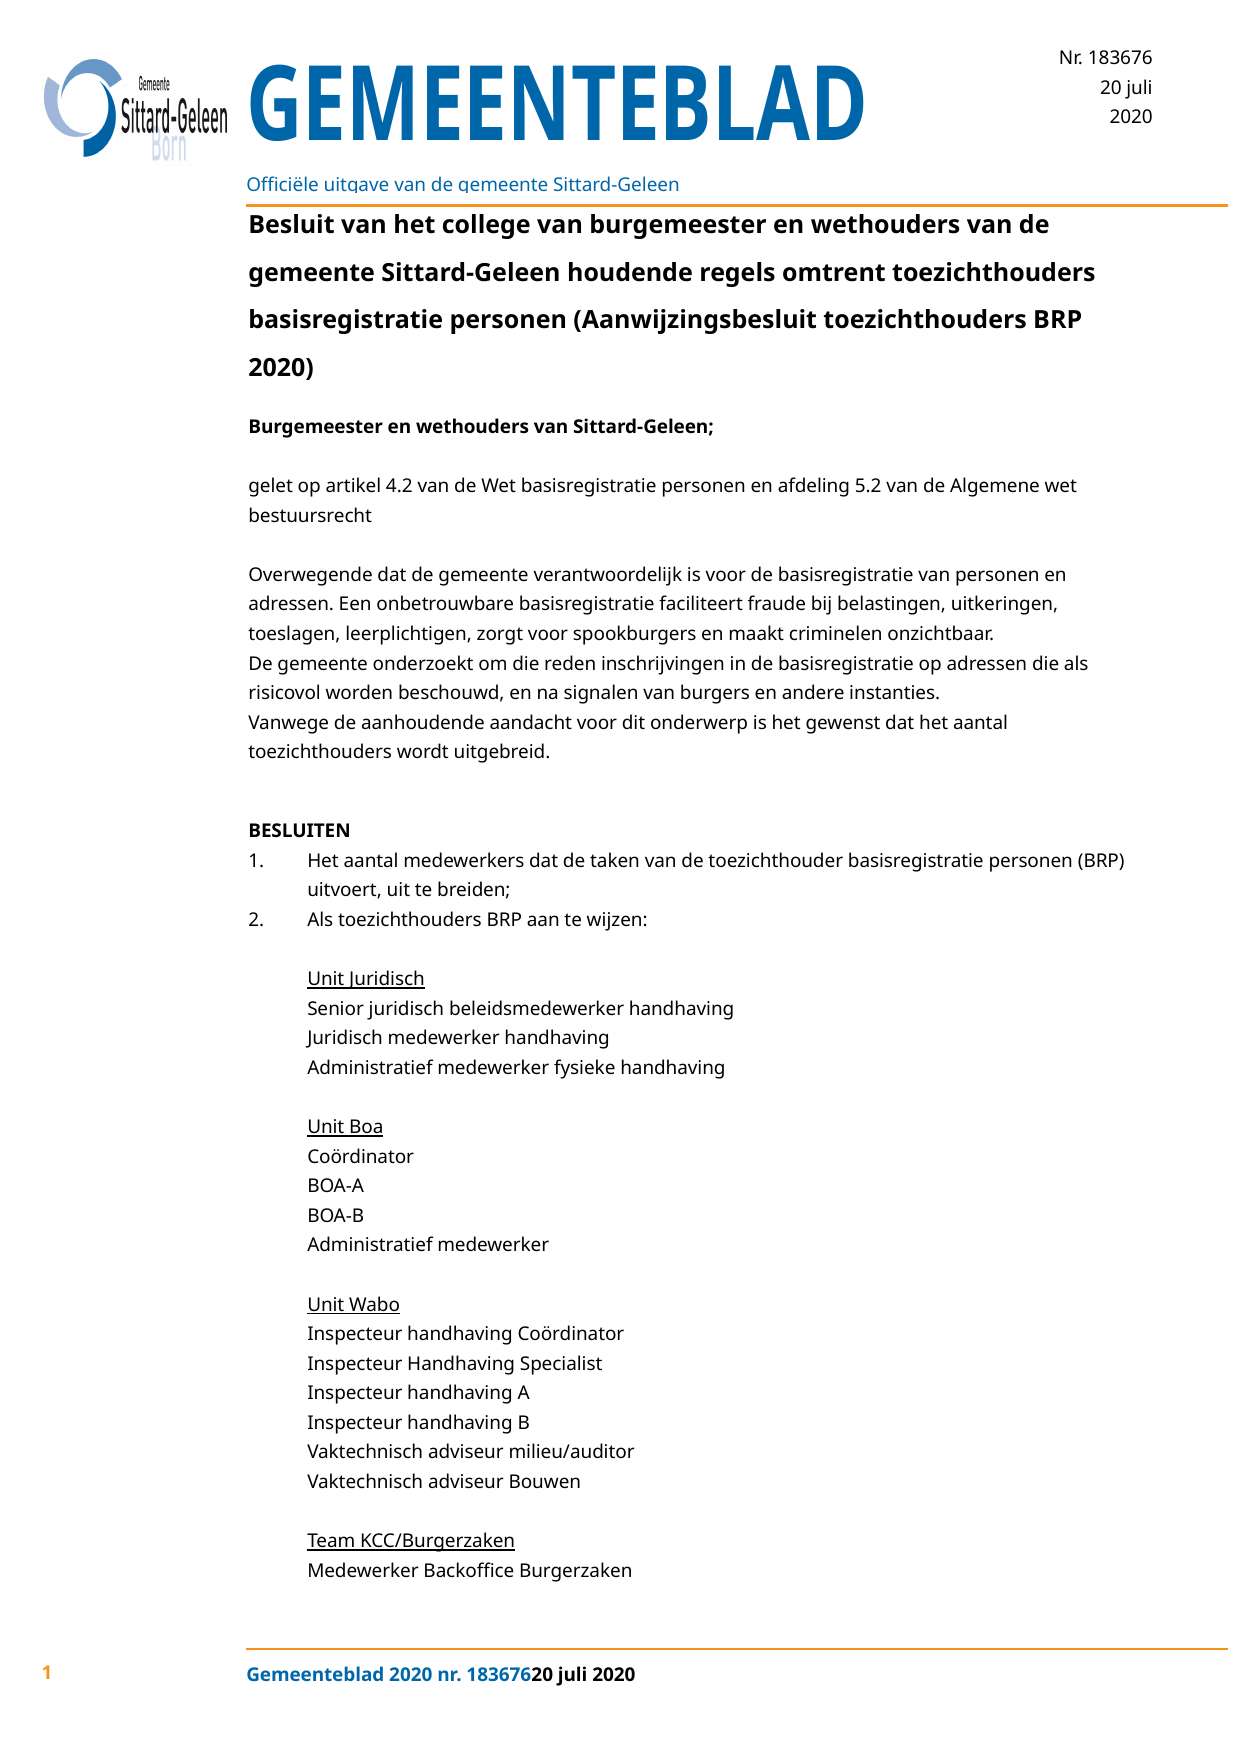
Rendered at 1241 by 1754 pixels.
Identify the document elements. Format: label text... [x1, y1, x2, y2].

list Inspecteur handhaving B [248, 1409, 1152, 1435]
list Unit Boa [248, 1113, 1152, 1139]
list BOA-A [248, 1172, 1152, 1198]
text Overwegende dat de gemeente verantwoordelijk is voor de basisregistratie van personen en adressen. Een onbetrouwbare basisregistratie faciliteert fraude bij belastingen, uitkeringen, toeslagen, leerplichtigen, zorgt voor spookburgers en maakt criminelen onzichtbaar. [248, 561, 1152, 646]
text gelet op artikel 4.2 van de Wet basisregistratie personen en afdeling 5.2 van de Algemene wet bestuursrecht [248, 472, 1152, 528]
list Inspecteur handhaving Coördinator [248, 1320, 1152, 1346]
list Inspecteur Handhaving Specialist [248, 1350, 1152, 1376]
text Besluit van het college van burgemeester en wethouders van de gemeente Sittard-Geleen houdende regels omtrent toezichthouders basisregistratie personen (Aanwijzingsbesluit toezichthouders BRP 2020) [248, 207, 1152, 384]
list Juridisch medewerker handhaving [248, 1024, 1152, 1050]
text BESLUITEN [248, 817, 1152, 843]
list Medewerker Backoffice Burgerzaken [248, 1557, 1152, 1583]
picture [41, 47, 231, 172]
list Administratief medewerker [248, 1232, 1152, 1257]
list Als toezichthouders BRP aan te wijzen: [248, 906, 1152, 932]
text Burgemeester en wethouders van Sittard-Geleen; [248, 413, 1152, 439]
list Coördinator [248, 1143, 1152, 1168]
text Vanwege de aanhoudende aandacht voor dit onderwerp is het gewenst dat het aantal toezichthouders wordt uitgebreid. [248, 709, 1152, 764]
list BOA-B [248, 1202, 1152, 1228]
text De gemeente onderzoekt om die reden inschrijvingen in de basisregistratie op adressen die als risicovol worden beschouwd, en na signalen van burgers en andere instanties. [248, 650, 1152, 705]
list Het aantal medewerkers dat de taken van de toezichthouder basisregistratie personen (BRP) uitvoert, uit te breiden; [248, 847, 1152, 902]
list Unit Wabo [248, 1291, 1152, 1316]
list Administratief medewerker fysieke handhaving [248, 1054, 1152, 1080]
list Inspecteur handhaving A [248, 1379, 1152, 1405]
list Senior juridisch beleidsmedewerker handhaving [248, 995, 1152, 1021]
list Vaktechnisch adviseur Bouwen [248, 1468, 1152, 1494]
list Team KCC/Burgerzaken [248, 1527, 1152, 1553]
list Vaktechnisch adviseur milieu/auditor [248, 1439, 1152, 1464]
list Unit Juridisch [248, 965, 1152, 991]
